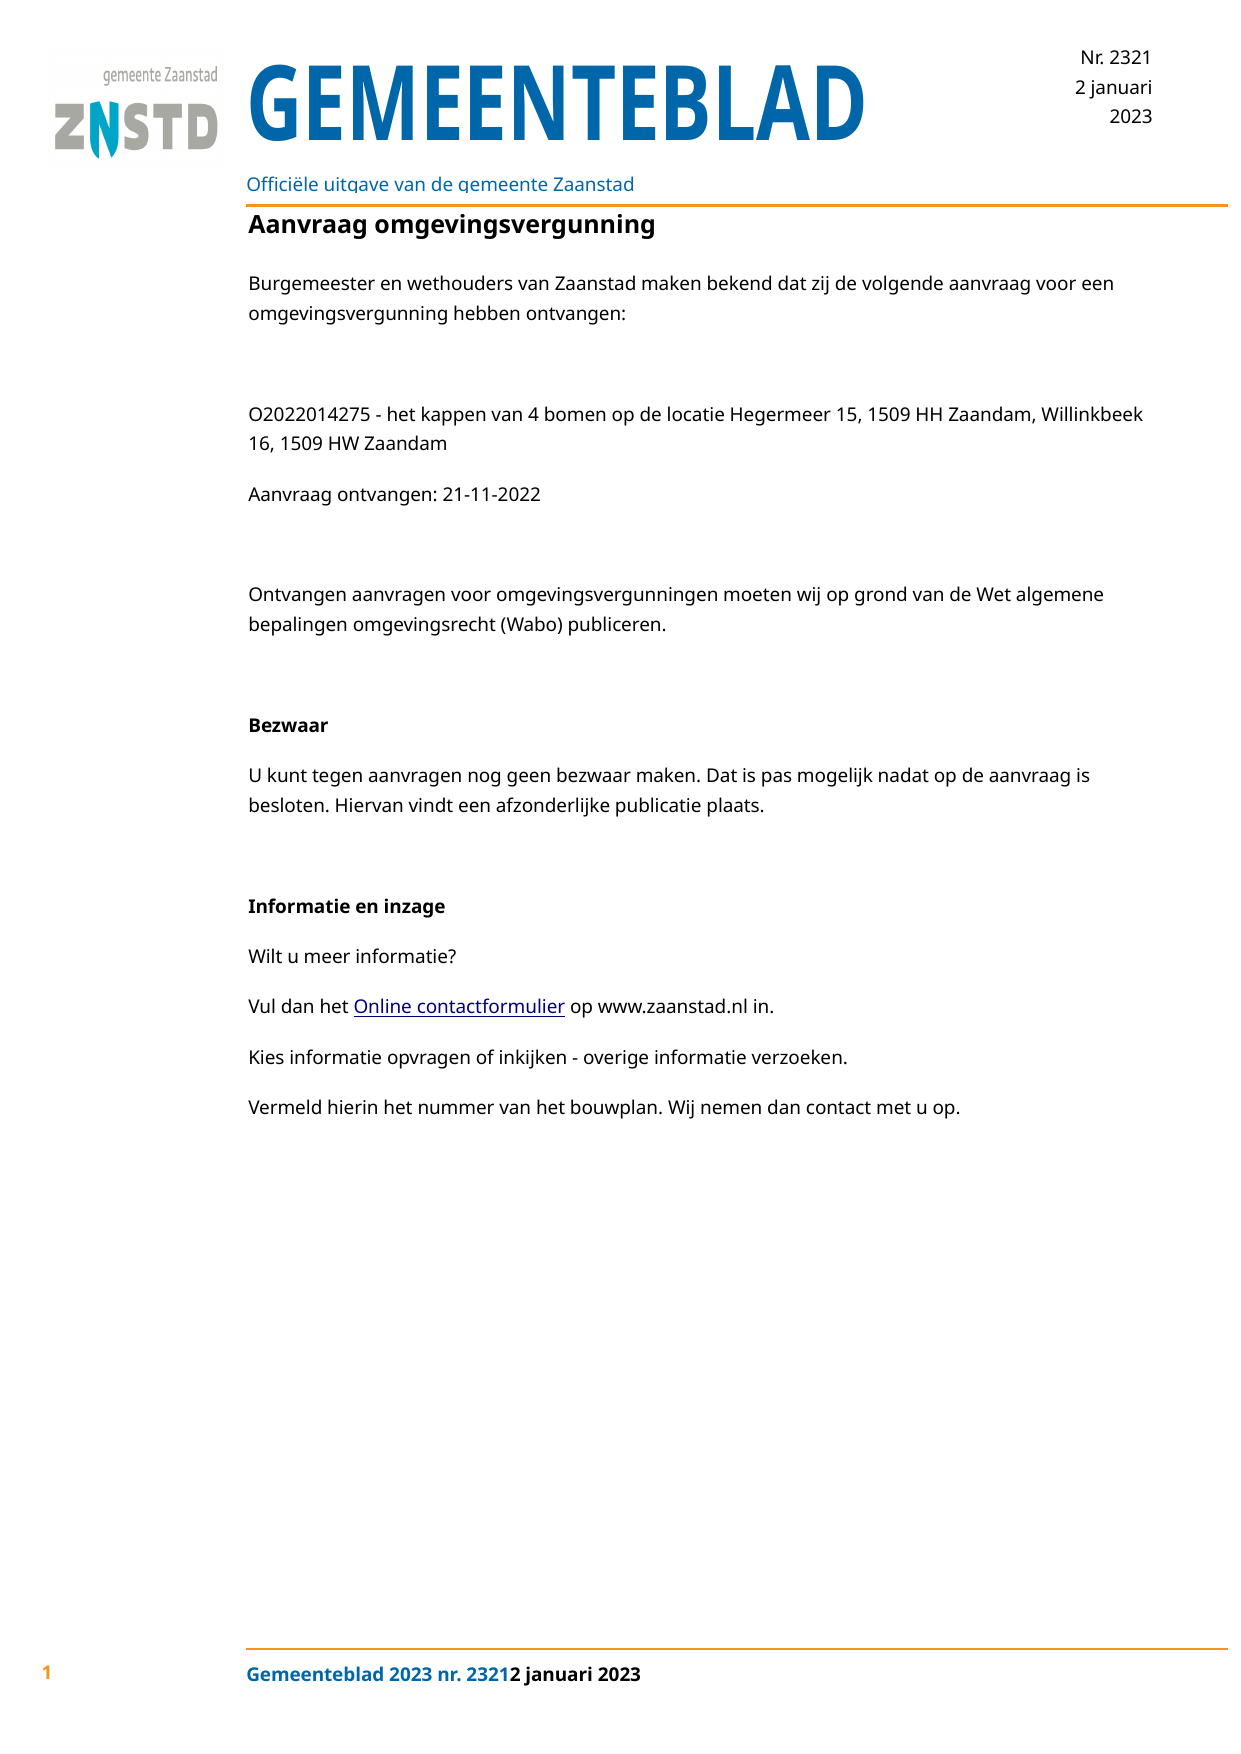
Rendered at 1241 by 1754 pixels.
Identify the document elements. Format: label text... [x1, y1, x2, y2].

text Wilt u meer informatie? [248, 943, 1152, 969]
text Vul dan het Online contactformulier op www.zaanstad.nl in. [248, 994, 1152, 1019]
text Aanvraag ontvangen: 21-11-2022 [248, 481, 1152, 506]
picture [41, 47, 231, 172]
text Vermeld hierin het nummer van het bouwplan. Wij nemen dan contact met u op. [248, 1094, 1152, 1120]
text Burgemeester en wethouders van Zaanstad maken bekend dat zij de volgende aanvraag voor een omgevingsvergunning hebben ontvangen: [248, 270, 1152, 326]
text Informatie en inzage [248, 893, 1152, 918]
text Bezwaar [248, 712, 1152, 738]
text U kunt tegen aanvragen nog geen bezwaar maken. Dat is pas mogelijk nadat op de aanvraag is besloten. Hiervan vindt een afzonderlijke publicatie plaats. [248, 762, 1152, 818]
text O2022014275 - het kappen van 4 bomen op de locatie Hegermeer 15, 1509 HH Zaandam, Willinkbeek 16, 1509 HW Zaandam [248, 401, 1152, 456]
text Kies informatie opvragen of inkijken - overige informatie verzoeken. [248, 1044, 1152, 1070]
text Ontvangen aanvragen voor omgevingsvergunningen moeten wij op grond van de Wet algemene bepalingen omgevingsrecht (Wabo) publiceren. [248, 582, 1152, 637]
text Aanvraag omgevingsvergunning [248, 207, 1152, 241]
